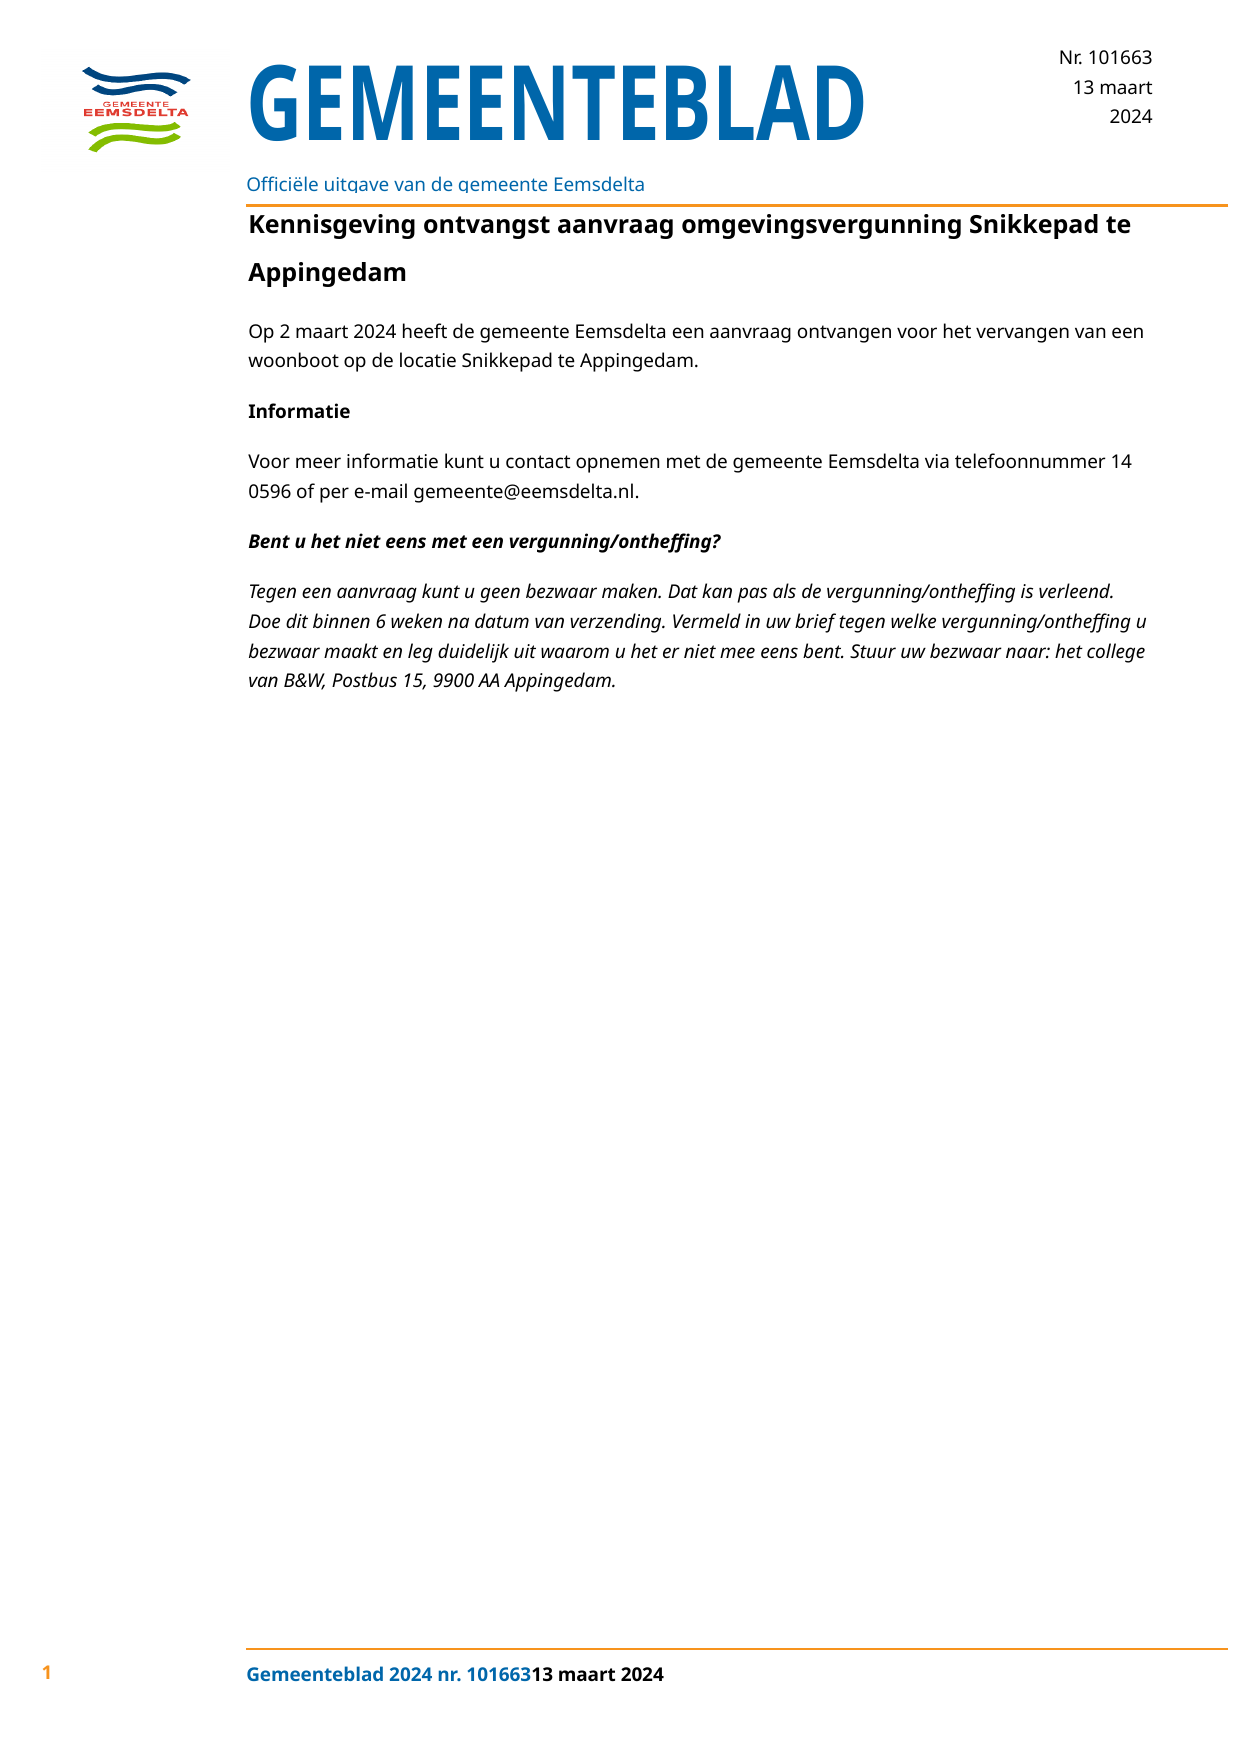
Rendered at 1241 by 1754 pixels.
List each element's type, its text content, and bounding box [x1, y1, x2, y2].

text Op 2 maart 2024 heeft de gemeente Eemsdelta een aanvraag ontvangen voor het vervangen van een woonboot op de locatie Snikkepad te Appingedam. [248, 318, 1152, 373]
text Bent u het niet eens met een vergunning/ontheffing? [248, 528, 1152, 554]
text Informatie [248, 398, 1152, 424]
text Tegen een aanvraag kunt u geen bezwaar maken. Dat kan pas als de vergunning/ontheffing is verleend. Doe dit binnen 6 weken na datum van verzending. Vermeld in uw brief tegen welke vergunning/ontheffing u bezwaar maakt en leg duidelijk uit waarom u het er niet mee eens bent. Stuur uw bezwaar naar: het college van B&W, Postbus 15, 9900 AA Appingedam. [248, 579, 1152, 693]
text Voor meer informatie kunt u contact opnemen met de gemeente Eemsdelta via telefoonnummer 14 0596 of per e-mail gemeente@eemsdelta.nl. [248, 448, 1152, 504]
text Kennisgeving ontvangst aanvraag omgevingsvergunning Snikkepad te Appingedam [248, 207, 1152, 288]
picture [41, 47, 231, 172]
